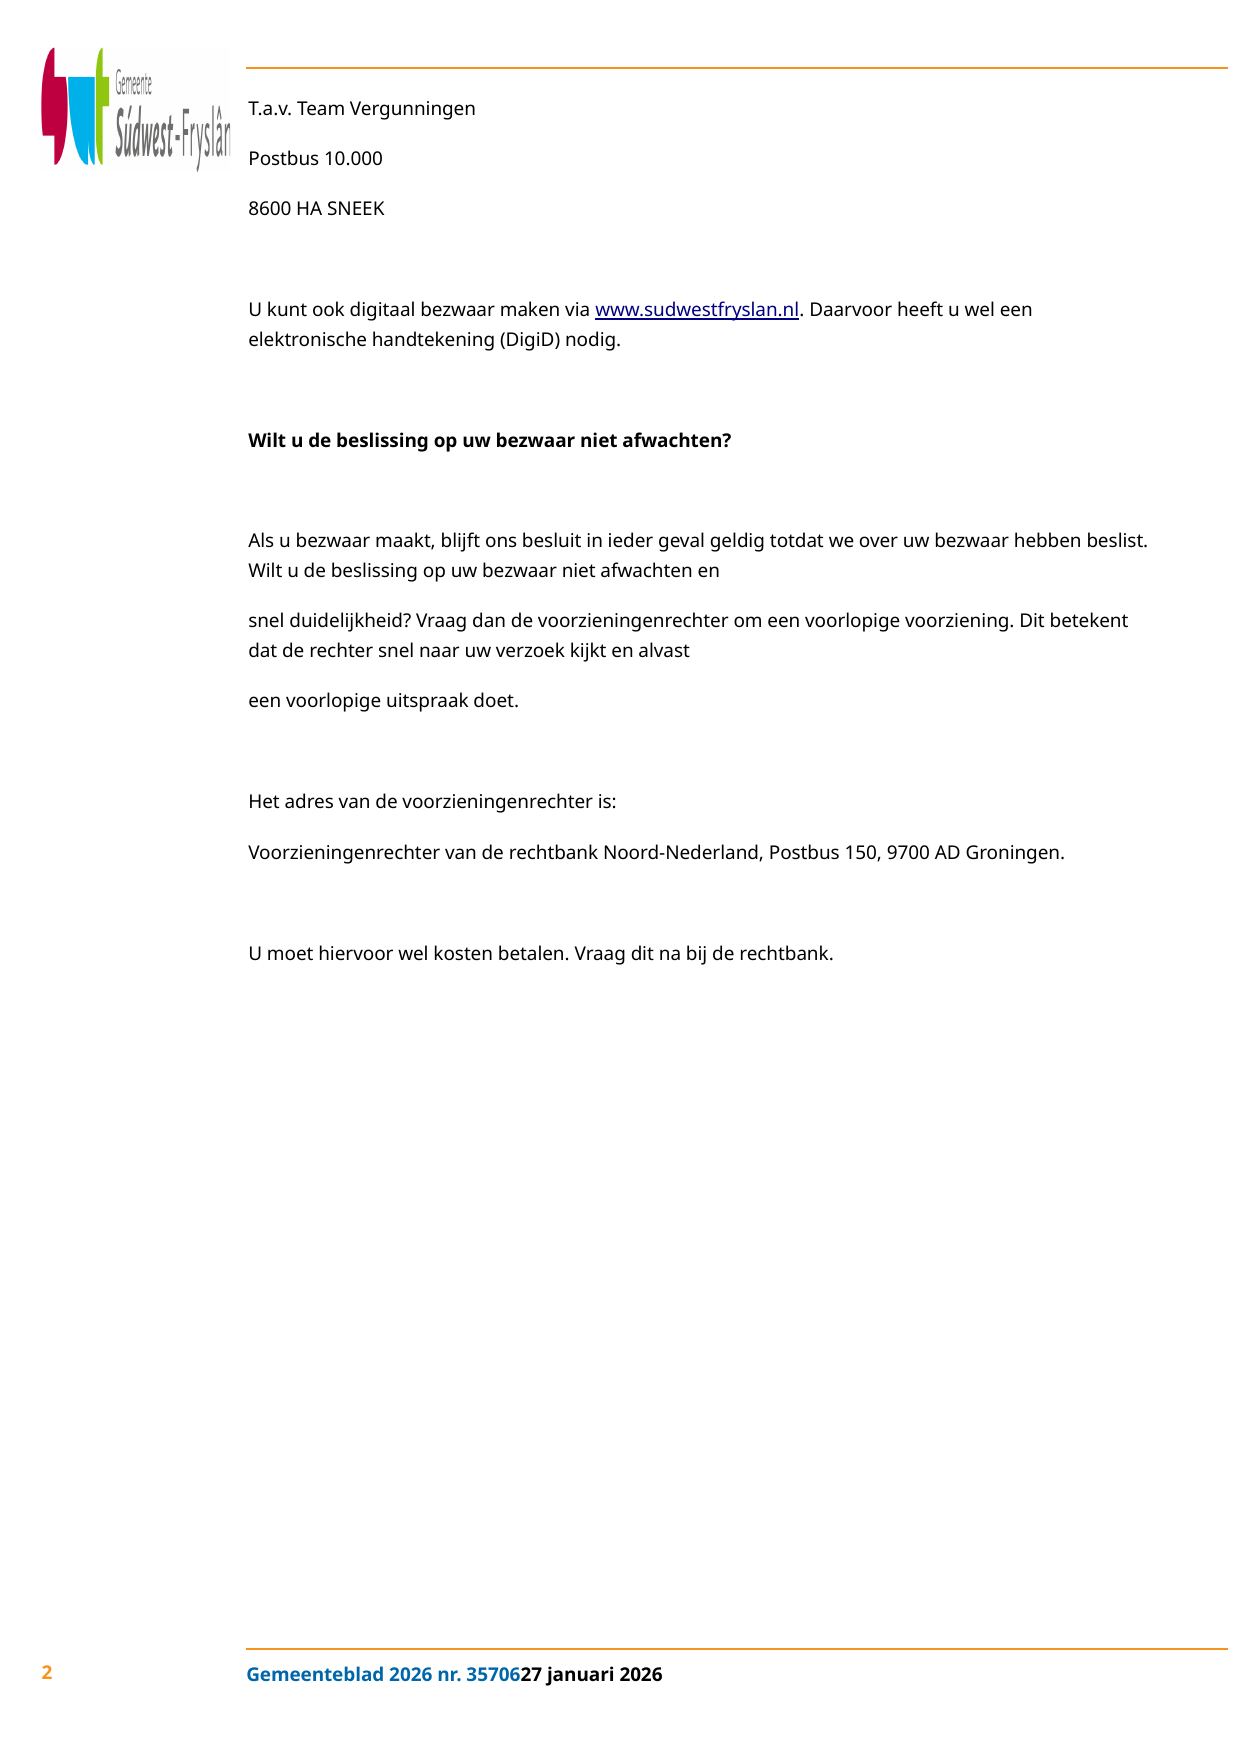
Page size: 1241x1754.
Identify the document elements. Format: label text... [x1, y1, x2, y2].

text een voorlopige uitspraak doet. [248, 688, 1152, 713]
text Postbus 10.000 [248, 145, 1152, 171]
text snel duidelijkheid? Vraag dan de voorzieningenrechter om een voorlopige voorziening. Dit betekent dat de rechter snel naar uw verzoek kijkt en alvast [248, 608, 1152, 663]
text U kunt ook digitaal bezwaar maken via www.sudwestfryslan.nl. Daarvoor heeft u wel een elektronische handtekening (DigiD) nodig. [248, 296, 1152, 352]
text Wilt u de beslissing op uw bezwaar niet afwachten? [248, 427, 1152, 453]
text Voorzieningenrechter van de rechtbank Noord-Nederland, Postbus 150, 9700 AD Groningen. [248, 839, 1152, 865]
text 8600 HA SNEEK [248, 196, 1152, 221]
text U moet hiervoor wel kosten betalen. Vraag dit na bij de rechtbank. [248, 940, 1152, 966]
text Het adres van de voorzieningenrechter is: [248, 788, 1152, 814]
text T.a.v. Team Vergunningen [248, 95, 1152, 121]
text Als u bezwaar maakt, blijft ons besluit in ieder geval geldig totdat we over uw bezwaar hebben beslist. Wilt u de beslissing op uw bezwaar niet afwachten en [248, 528, 1152, 583]
picture [41, 47, 231, 172]
